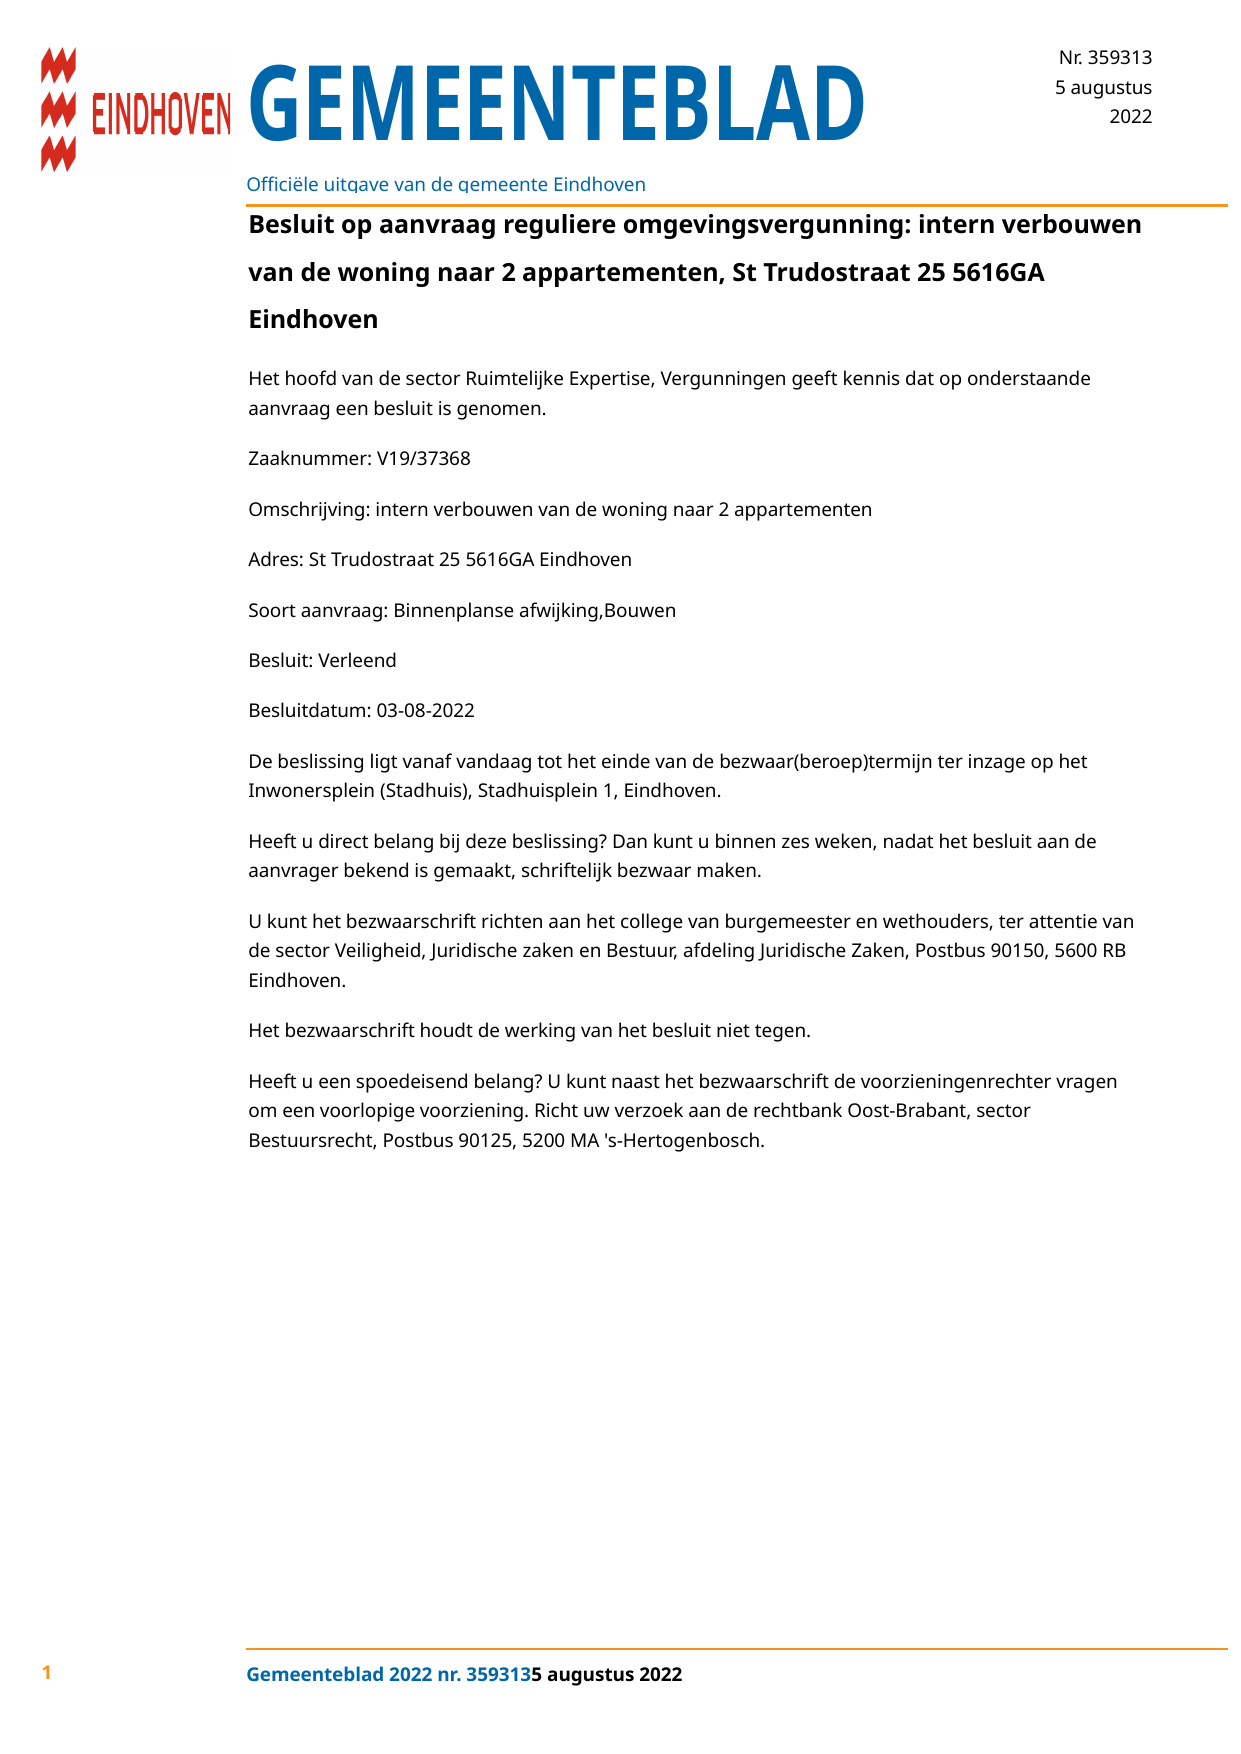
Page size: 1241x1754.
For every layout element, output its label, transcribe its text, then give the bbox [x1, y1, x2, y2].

text Heeft u direct belang bij deze beslissing? Dan kunt u binnen zes weken, nadat het besluit aan de aanvrager bekend is gemaakt, schriftelijk bezwaar maken. [248, 828, 1152, 883]
text Soort aanvraag: Binnenplanse afwijking,Bouwen [248, 597, 1152, 622]
text Zaaknummer: V19/37368 [248, 446, 1152, 471]
text Het bezwaarschrift houdt de werking van het besluit niet tegen. [248, 1018, 1152, 1043]
text Besluit: Verleend [248, 647, 1152, 673]
picture [41, 47, 231, 172]
text Adres: St Trudostraat 25 5616GA Eindhoven [248, 546, 1152, 572]
text U kunt het bezwaarschrift richten aan het college van burgemeester en wethouders, ter attentie van de sector Veiligheid, Juridische zaken en Bestuur, afdeling Juridische Zaken, Postbus 90150, 5600 RB Eindhoven. [248, 908, 1152, 993]
text Omschrijving: intern verbouwen van de woning naar 2 appartementen [248, 496, 1152, 522]
text Besluitdatum: 03-08-2022 [248, 698, 1152, 723]
text Besluit op aanvraag reguliere omgevingsvergunning: intern verbouwen van de woning naar 2 appartementen, St Trudostraat 25 5616GA Eindhoven [248, 207, 1152, 336]
text Heeft u een spoedeisend belang? U kunt naast het bezwaarschrift de voorzieningenrechter vragen om een voorlopige voorziening. Richt uw verzoek aan de rechtbank Oost-Brabant, sector Bestuursrecht, Postbus 90125, 5200 MA 's-Hertogenbosch. [248, 1068, 1152, 1153]
text De beslissing ligt vanaf vandaag tot het einde van de bezwaar(beroep)termijn ter inzage op het Inwonersplein (Stadhuis), Stadhuisplein 1, Eindhoven. [248, 748, 1152, 803]
text Het hoofd van de sector Ruimtelijke Expertise, Vergunningen geeft kennis dat op onderstaande aanvraag een besluit is genomen. [248, 366, 1152, 421]
